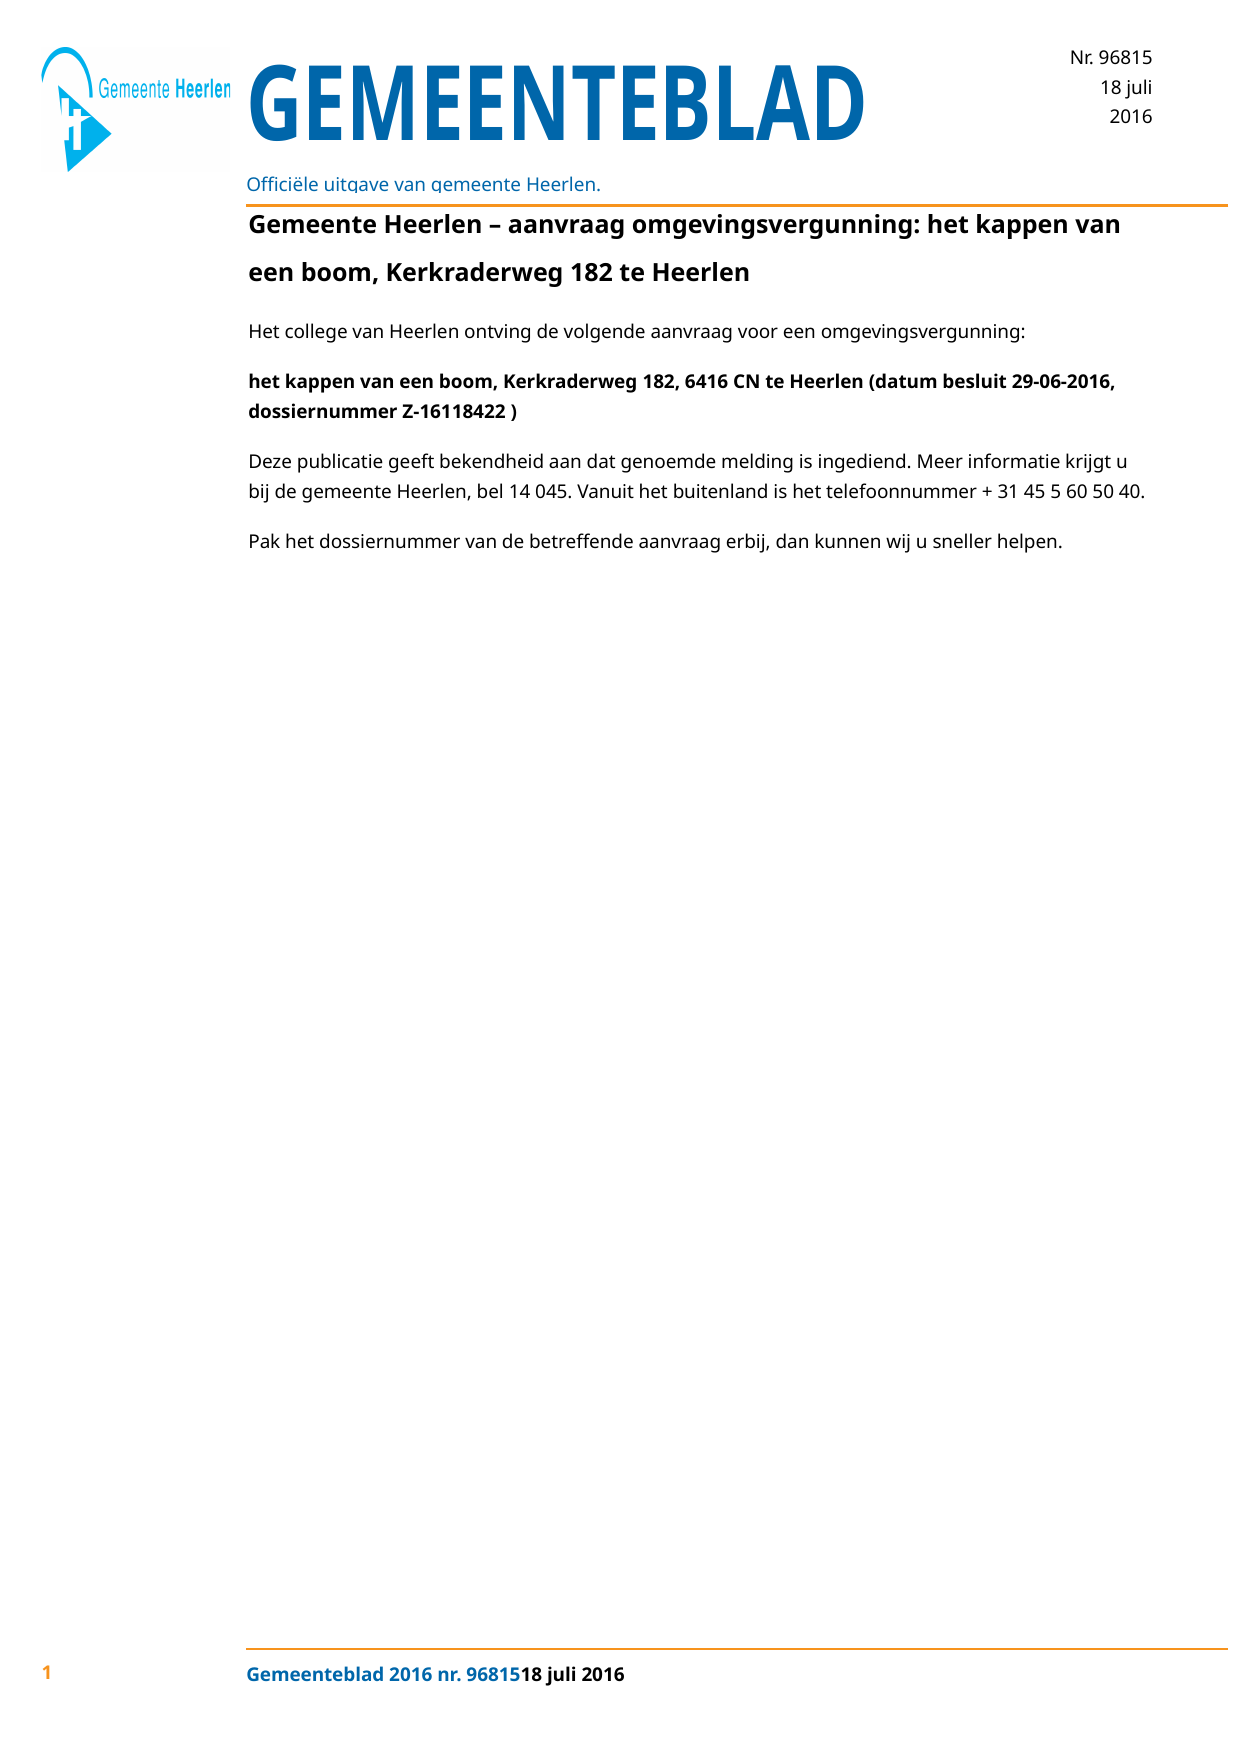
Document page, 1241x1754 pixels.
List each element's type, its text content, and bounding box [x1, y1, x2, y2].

text Het college van Heerlen ontving de volgende aanvraag voor een omgevingsvergunning: [248, 318, 1152, 344]
text Deze publicatie geeft bekendheid aan dat genoemde melding is ingediend. Meer informatie krijgt u bij de gemeente Heerlen, bel 14 045. Vanuit het buitenland is het telefoonnummer + 31 45 5 60 50 40. [248, 448, 1152, 504]
picture [41, 47, 231, 172]
picture [41, 47, 58, 70]
text Gemeente Heerlen – aanvraag omgevingsvergunning: het kappen van een boom, Kerkraderweg 182 te Heerlen [248, 207, 1152, 288]
text het kappen van een boom, Kerkraderweg 182, 6416 CN te Heerlen (datum besluit 29-06-2016, dossiernummer Z-16118422 ) [248, 368, 1152, 424]
text Pak het dossiernummer van de betreffende aanvraag erbij, dan kunnen wij u sneller helpen. [248, 528, 1152, 554]
